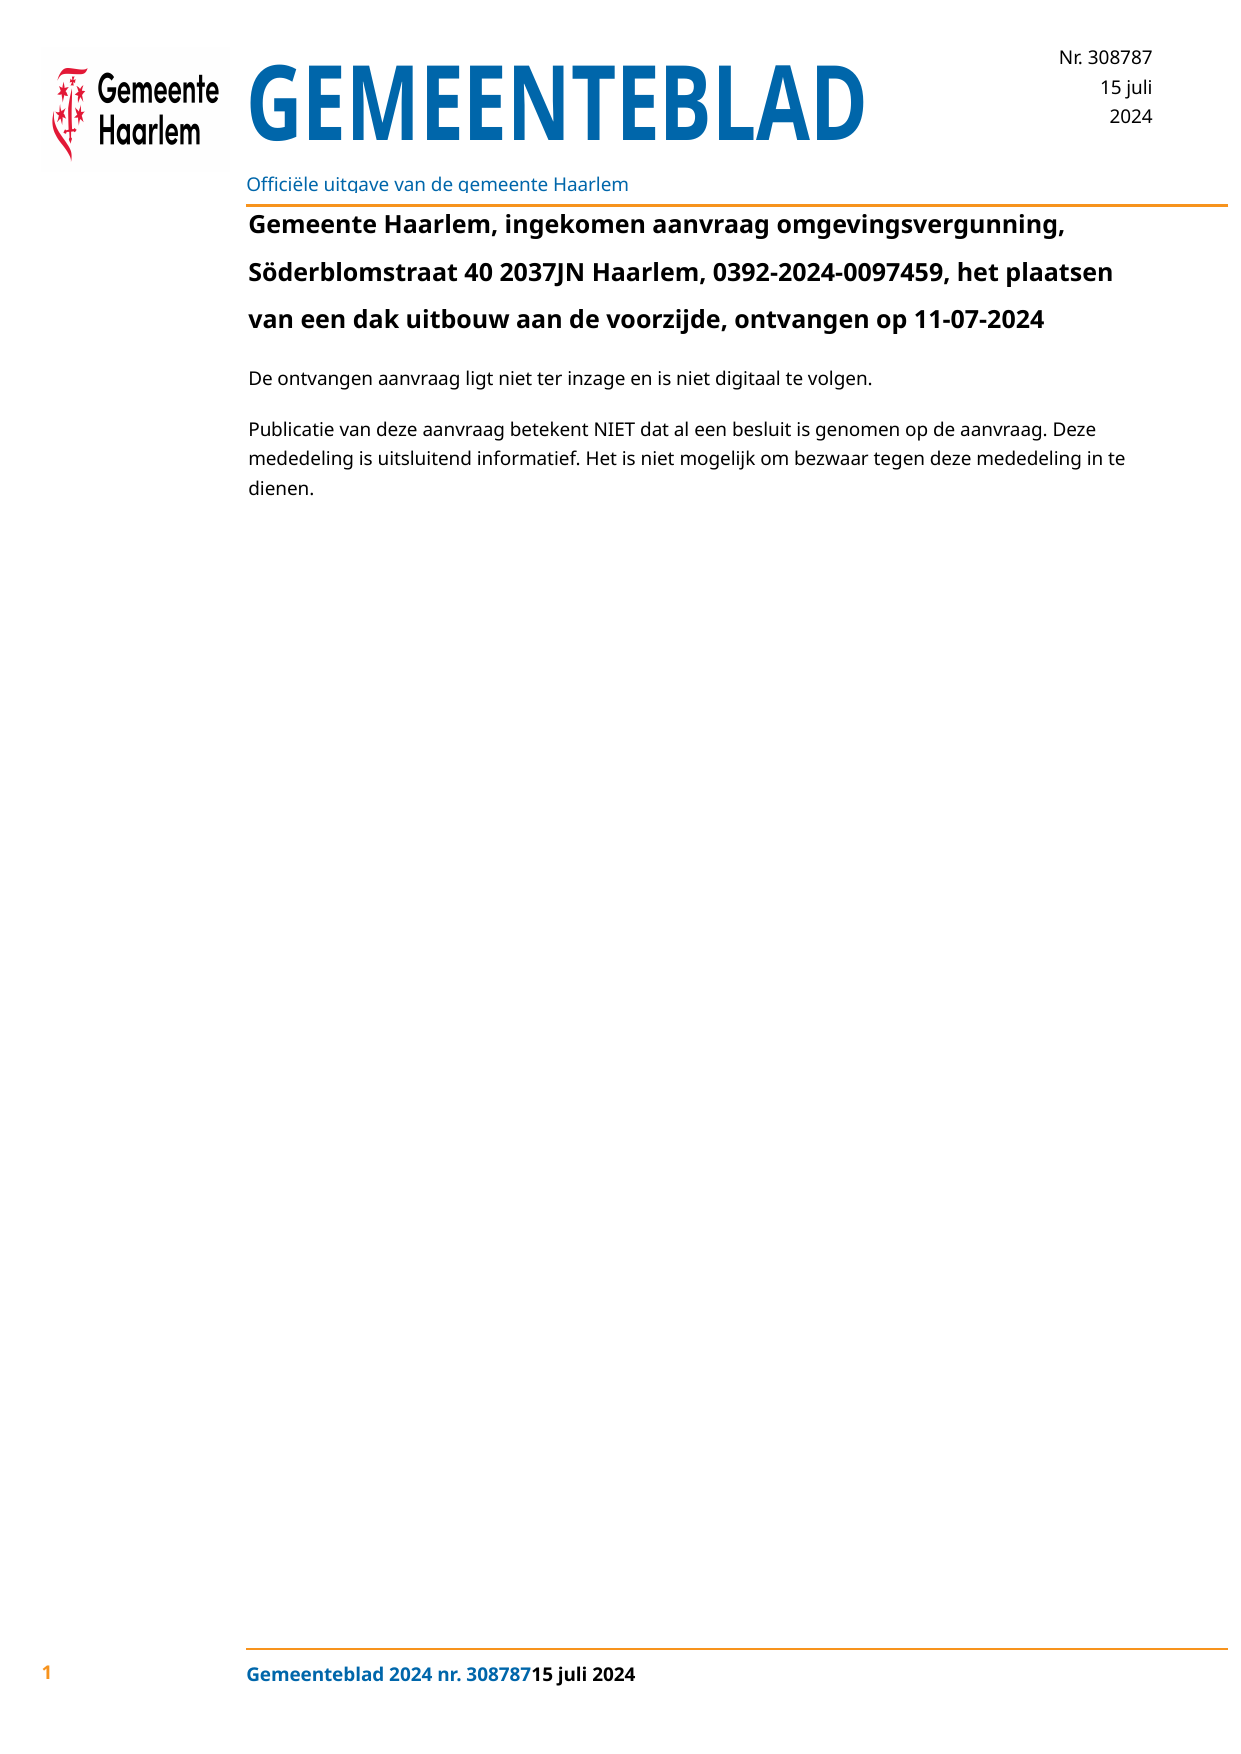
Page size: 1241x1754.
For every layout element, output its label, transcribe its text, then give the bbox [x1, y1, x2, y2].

text Gemeente Haarlem, ingekomen aanvraag omgevingsvergunning, Söderblomstraat 40 2037JN Haarlem, 0392-2024-0097459, het plaatsen van een dak uitbouw aan de voorzijde, ontvangen op 11-07-2024 [248, 207, 1152, 336]
picture [41, 47, 231, 172]
text De ontvangen aanvraag ligt niet ter inzage en is niet digitaal te volgen. [248, 366, 1152, 391]
text Publicatie van deze aanvraag betekent NIET dat al een besluit is genomen op de aanvraag. Deze mededeling is uitsluitend informatief. Het is niet mogelijk om bezwaar tegen deze mededeling in te dienen. [248, 416, 1152, 501]
